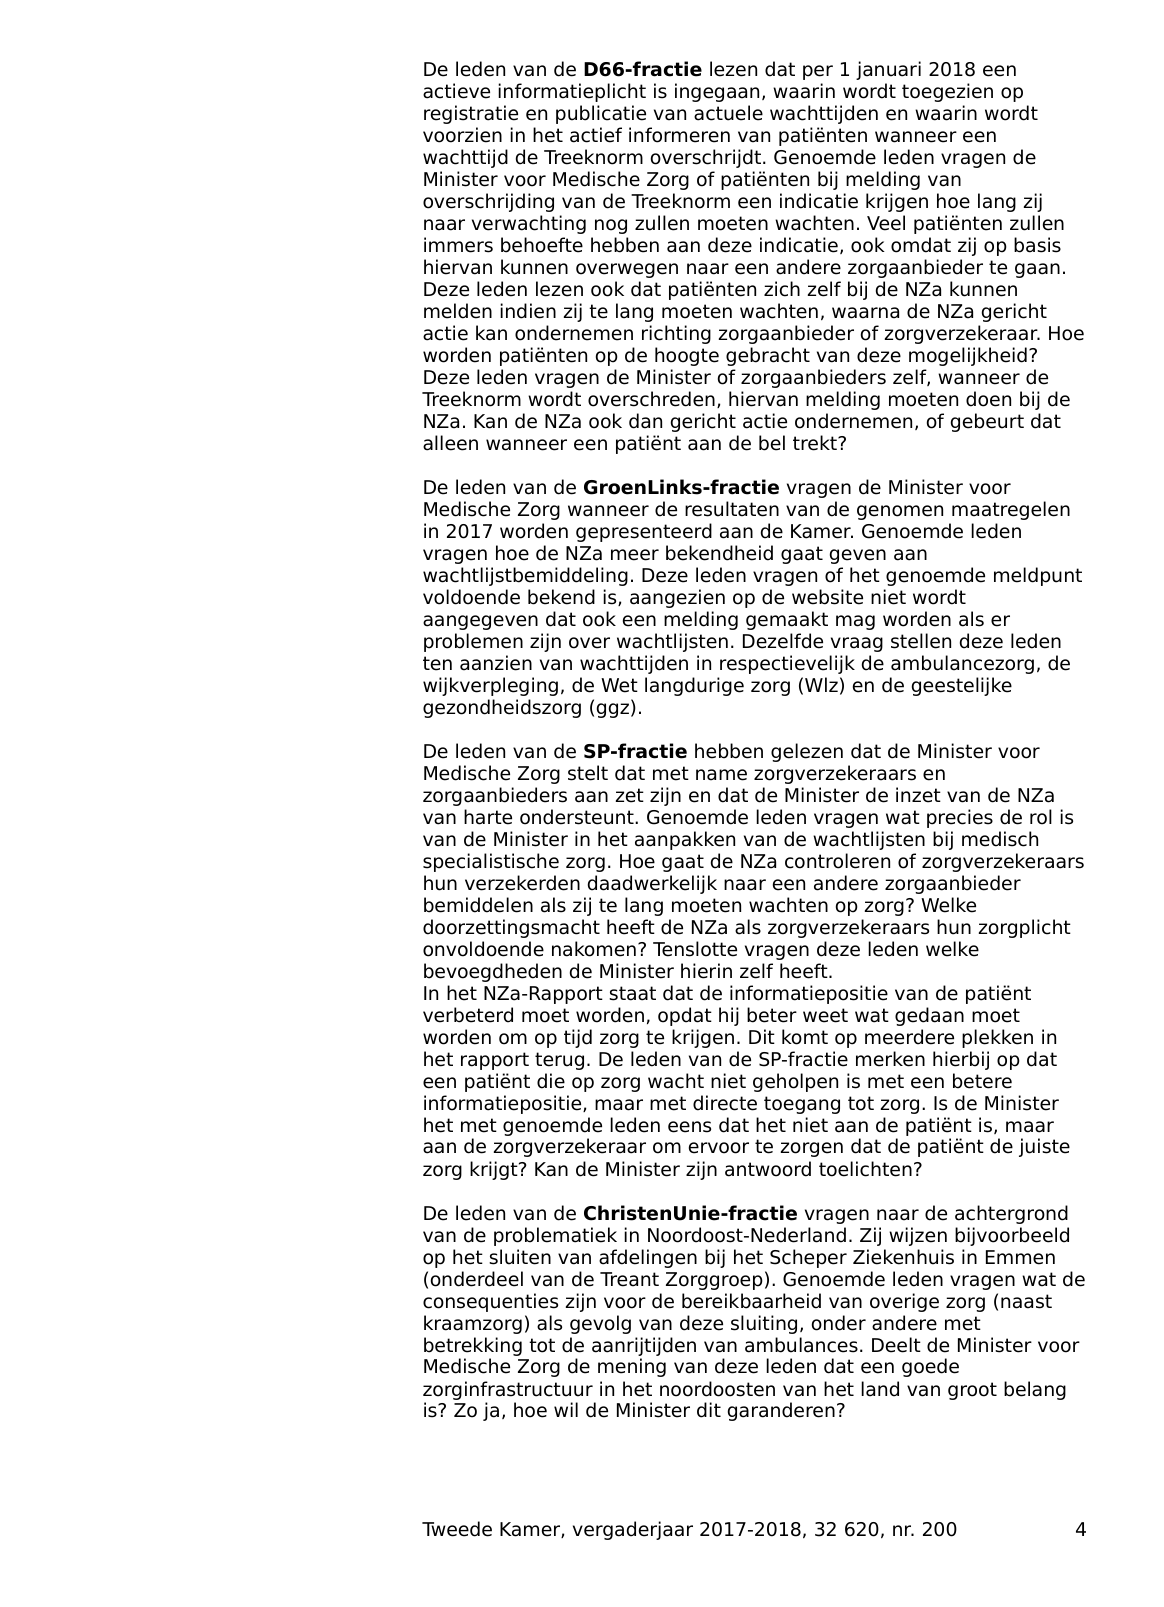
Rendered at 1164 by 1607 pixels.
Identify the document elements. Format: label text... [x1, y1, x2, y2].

text De leden van de D66-fractie lezen dat per 1 januari 2018 een actieve informatieplicht is ingegaan, waarin wordt toegezien op registratie en publicatie van actuele wachttijden en waarin wordt voorzien in het actief informeren van patiënten wanneer een wachttijd de Treeknorm overschrijdt. Genoemde leden vragen de Minister voor Medische Zorg of patiënten bij melding van overschrijding van de Treeknorm een indicatie krijgen hoe lang zij naar verwachting nog zullen moeten wachten. Veel patiënten zullen immers behoefte hebben aan deze indicatie, ook omdat zij op basis hiervan kunnen overwegen naar een andere zorgaanbieder te gaan. Deze leden lezen ook dat patiënten zich zelf bij de NZa kunnen melden indien zij te lang moeten wachten, waarna de NZa gericht actie kan ondernemen richting zorgaanbieder of zorgverzekeraar. Hoe worden patiënten op de hoogte gebracht van deze mogelijkheid? Deze leden vragen de Minister of zorgaanbieders zelf, wanneer de Treeknorm wordt overschreden, hiervan melding moeten doen bij de NZa. Kan de NZa ook dan gericht actie ondernemen, of gebeurt dat alleen wanneer een patiënt aan de bel trekt? [422, 59, 1087, 455]
text De leden van de ChristenUnie-fractie vragen naar de achtergrond van de problematiek in Noordoost-Nederland. Zij wijzen bijvoorbeeld op het sluiten van afdelingen bij het Scheper Ziekenhuis in Emmen (onderdeel van de Treant Zorggroep). Genoemde leden vragen wat de consequenties zijn voor de bereikbaarheid van overige zorg (naast kraamzorg) als gevolg van deze sluiting, onder andere met betrekking tot de aanrijtijden van ambulances. Deelt de Minister voor Medische Zorg de mening van deze leden dat een goede zorginfrastructuur in het noordoosten van het land van groot belang is? Zo ja, hoe wil de Minister dit garanderen? [422, 1203, 1087, 1422]
text De leden van de GroenLinks-fractie vragen de Minister voor Medische Zorg wanneer de resultaten van de genomen maatregelen in 2017 worden gepresenteerd aan de Kamer. Genoemde leden vragen hoe de NZa meer bekendheid gaat geven aan wachtlijstbemiddeling. Deze leden vragen of het genoemde meldpunt voldoende bekend is, aangezien op de website niet wordt aangegeven dat ook een melding gemaakt mag worden als er problemen zijn over wachtlijsten. Dezelfde vraag stellen deze leden ten aanzien van wachttijden in respectievelijk de ambulancezorg, de wijkverpleging, de Wet langdurige zorg (Wlz) en de geestelijke gezondheidszorg (ggz). [422, 477, 1087, 719]
text De leden van de SP-fractie hebben gelezen dat de Minister voor Medische Zorg stelt dat met name zorgverzekeraars en zorgaanbieders aan zet zijn en dat de Minister de inzet van de NZa van harte ondersteunt. Genoemde leden vragen wat precies de rol is van de Minister in het aanpakken van de wachtlijsten bij medisch specialistische zorg. Hoe gaat de NZa controleren of zorgverzekeraars hun verzekerden daadwerkelijk naar een andere zorgaanbieder bemiddelen als zij te lang moeten wachten op zorg? Welke doorzettingsmacht heeft de NZa als zorgverzekeraars hun zorgplicht onvoldoende nakomen? Tenslotte vragen deze leden welke bevoegdheden de Minister hierin zelf heeft. [422, 741, 1087, 983]
text In het NZa-Rapport staat dat de informatiepositie van de patiënt verbeterd moet worden, opdat hij beter weet wat gedaan moet worden om op tijd zorg te krijgen. Dit komt op meerdere plekken in het rapport terug. De leden van de SP-fractie merken hierbij op dat een patiënt die op zorg wacht niet geholpen is met een betere informatiepositie, maar met directe toegang tot zorg. Is de Minister het met genoemde leden eens dat het niet aan de patiënt is, maar aan de zorgverzekeraar om ervoor te zorgen dat de patiënt de juiste zorg krijgt? Kan de Minister zijn antwoord toelichten? [422, 983, 1087, 1180]
